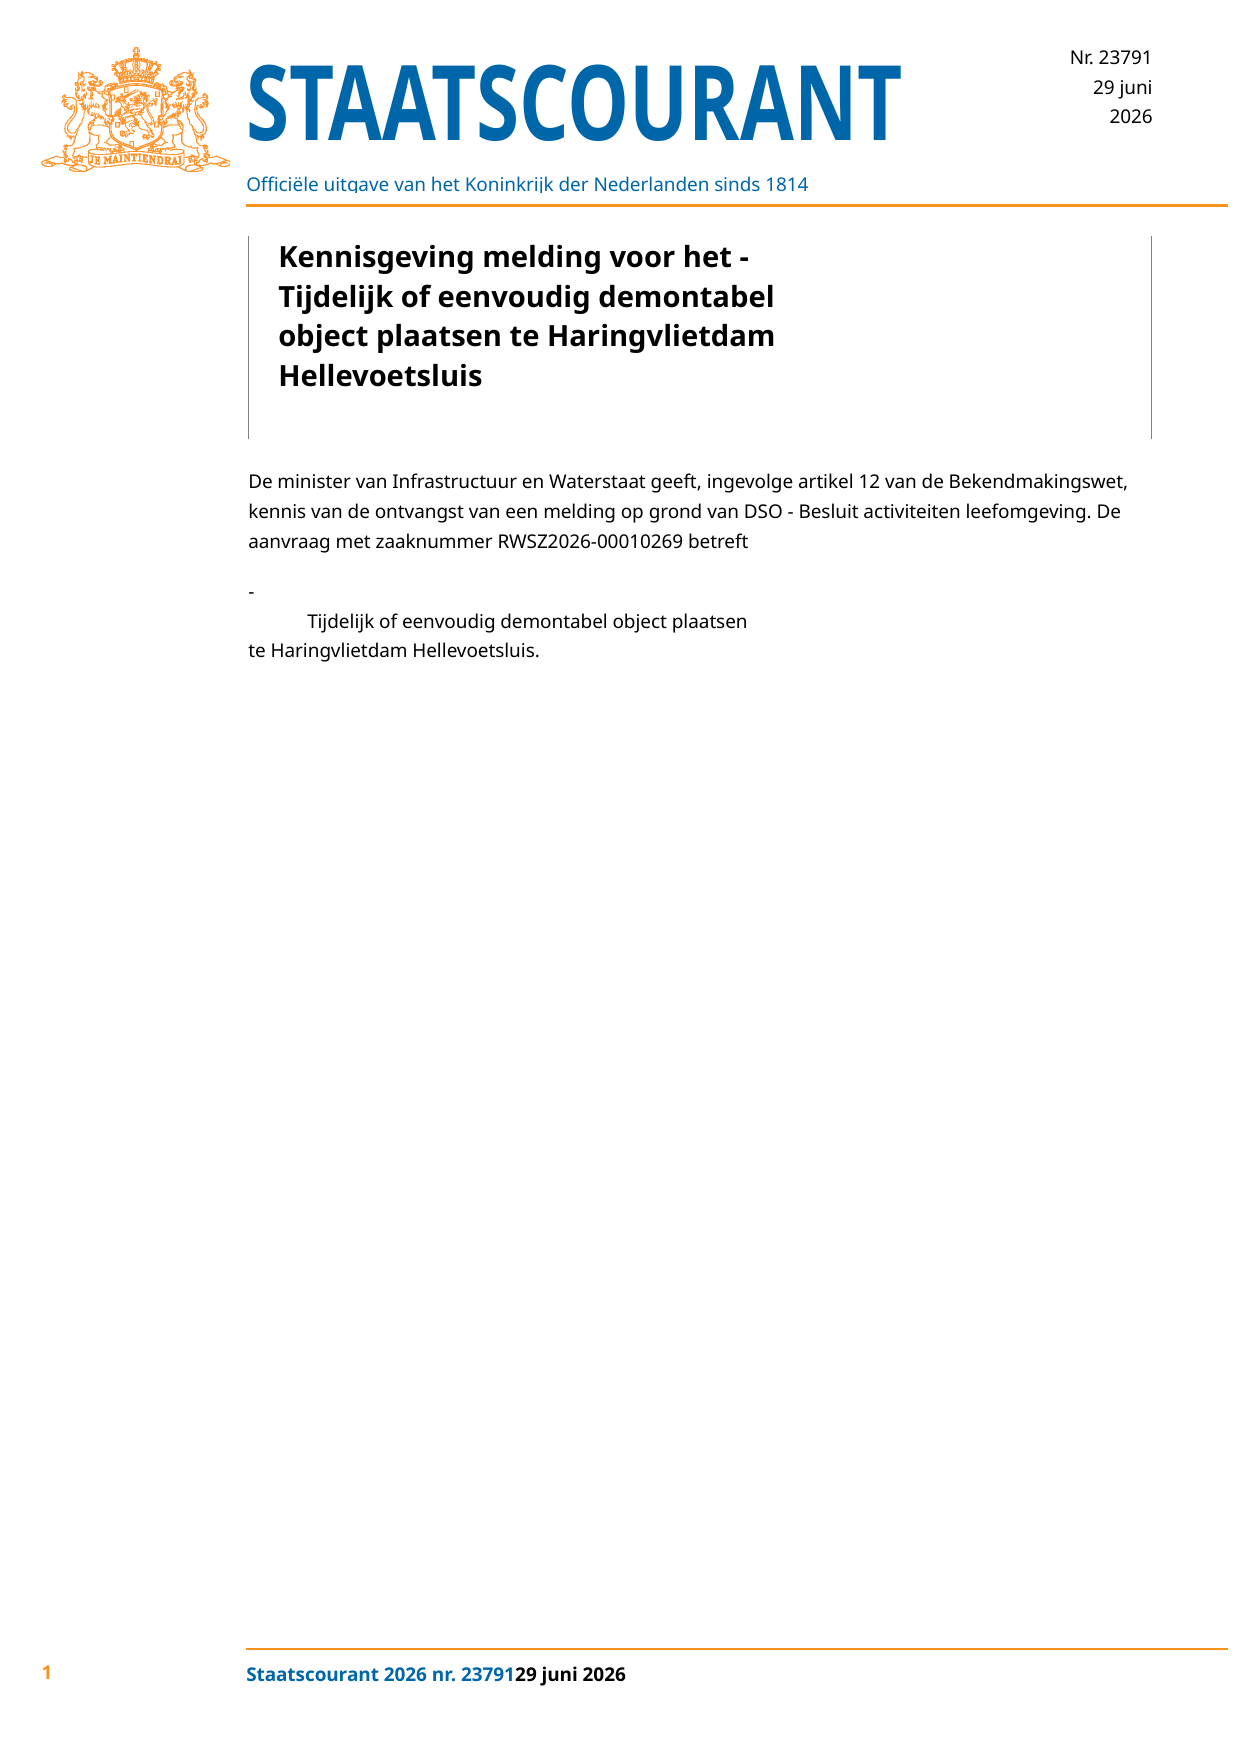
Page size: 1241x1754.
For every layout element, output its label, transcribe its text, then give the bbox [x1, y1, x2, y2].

text De minister van Infrastructuur en Waterstaat geeft, ingevolge artikel 12 van de Bekendmakingswet, kennis van de ontvangst van een melding op grond van DSO - Besluit activiteiten leefomgeving. De aanvraag met zaaknummer RWSZ2026-00010269 betreft [248, 469, 1152, 553]
picture [41, 47, 231, 172]
table_header [1090, 236, 1151, 413]
picture [912, 236, 1090, 414]
table_header [850, 414, 1151, 439]
list Tijdelijk of eenvoudig demontabel object plaatsen [248, 608, 1152, 633]
table_header [850, 236, 912, 413]
table_header Kennisgeving melding voor het -Tijdelijk of eenvoudig demontabel object plaatsen te Haringvlietdam Hellevoetsluis [249, 236, 850, 439]
text te Haringvlietdam Hellevoetsluis. [248, 637, 1152, 663]
